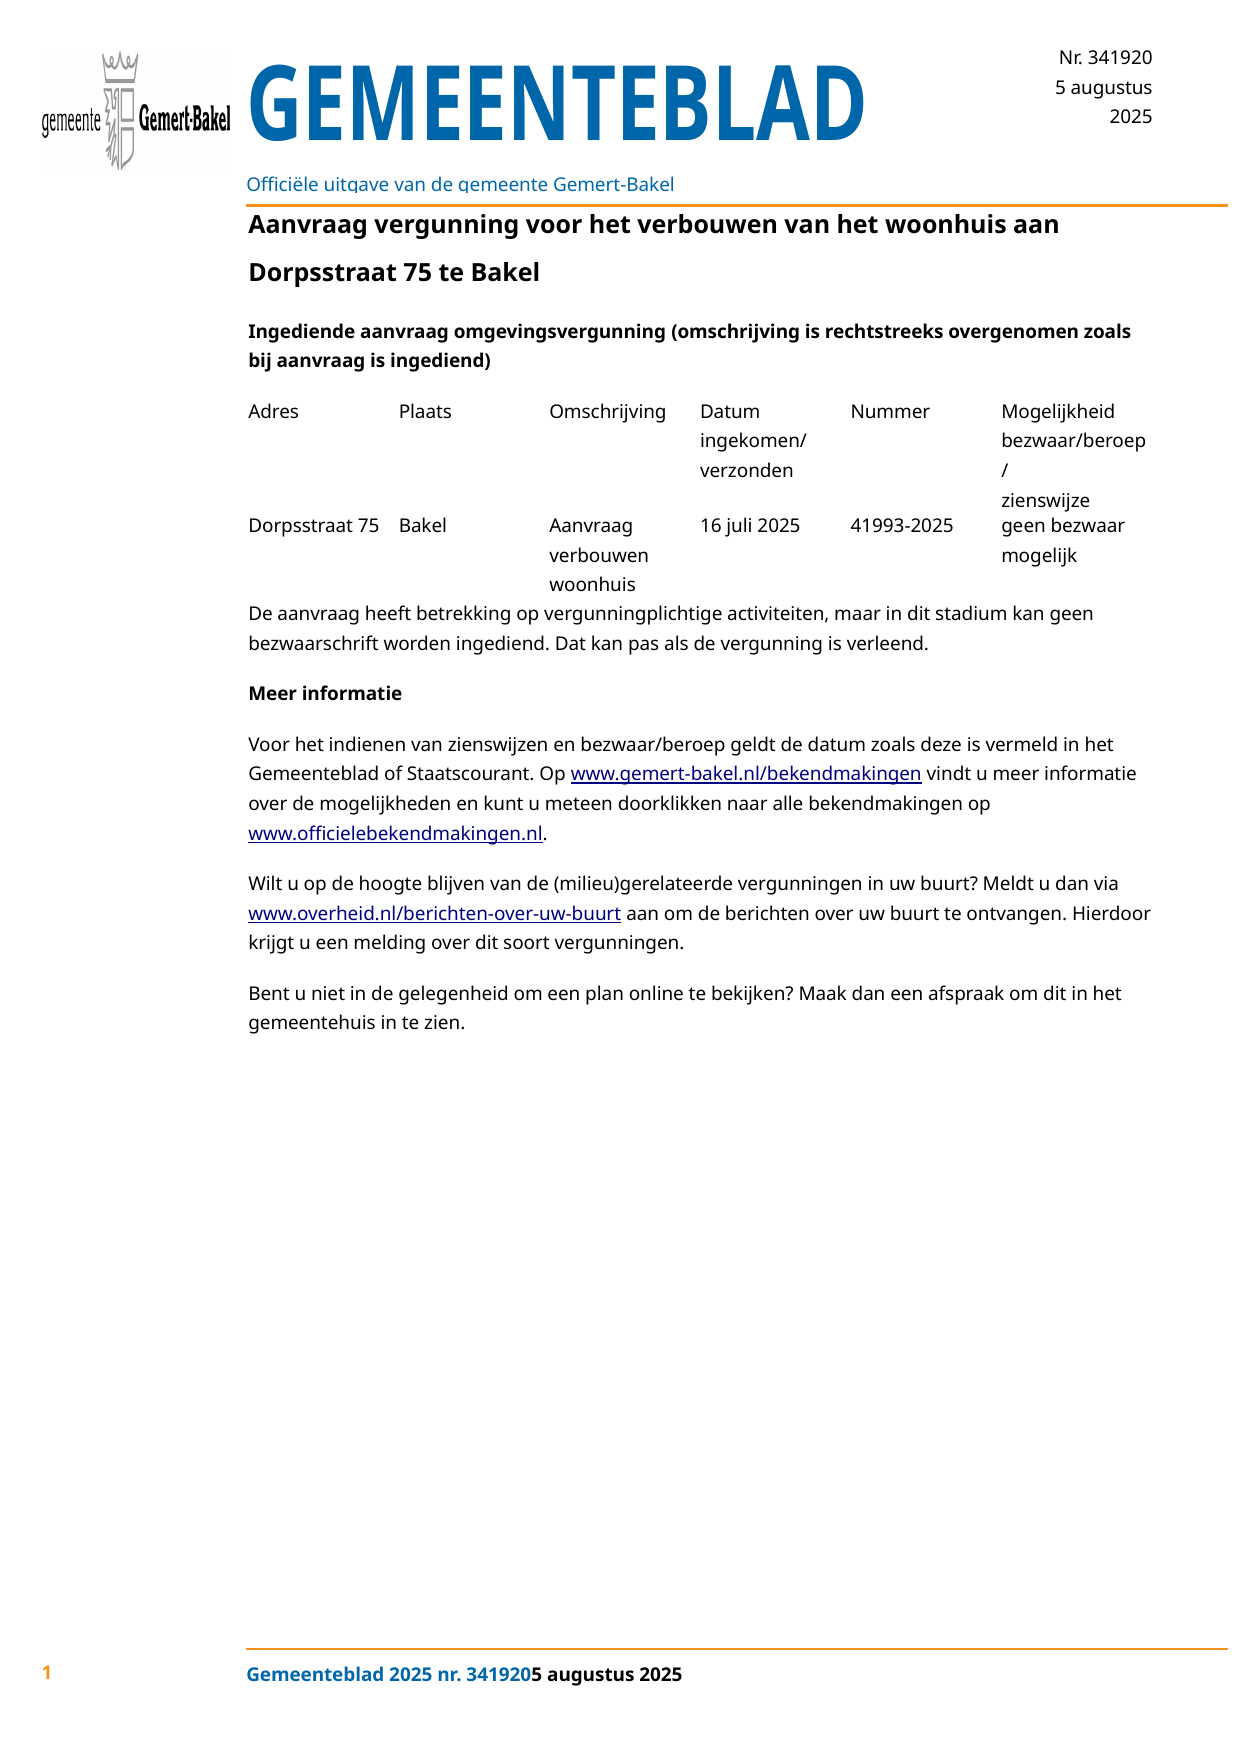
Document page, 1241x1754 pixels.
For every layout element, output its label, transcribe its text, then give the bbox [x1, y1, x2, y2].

table_cell Aanvraag verbouwen woonhuis [549, 513, 700, 597]
table_header Nummer [850, 398, 1001, 512]
table_cell 16 juli 2025 [700, 513, 850, 597]
table_header Datum ingekomen/ verzonden [700, 398, 850, 512]
table_cell geen bezwaar mogelijk [1001, 513, 1152, 597]
text Bent u niet in de gelegenheid om een plan online te bekijken? Maak dan een afspraak om dit in het gemeentehuis in te zien. [248, 980, 1152, 1035]
table_cell Dorpsstraat 75 [248, 513, 398, 597]
table_header Omschrijving [549, 398, 700, 512]
picture [41, 47, 231, 172]
text Ingediende aanvraag omgevingsvergunning (omschrijving is rechtstreeks overgenomen zoals bij aanvraag is ingediend) [248, 318, 1152, 373]
text Aanvraag vergunning voor het verbouwen van het woonhuis aan Dorpsstraat 75 te Bakel [248, 207, 1152, 288]
table_header Adres [248, 398, 398, 512]
text Voor het indienen van zienswijzen en bezwaar/beroep geldt de datum zoals deze is vermeld in het Gemeenteblad of Staatscourant. Op www.gemert-bakel.nl/bekendmakingen vindt u meer informatie over de mogelijkheden en kunt u meteen doorklikken naar alle bekendmakingen op www.officielebekendmakingen.nl. [248, 731, 1152, 846]
table_cell Bakel [399, 513, 549, 597]
table_header Mogelijkheid bezwaar/beroep/ zienswijze [1001, 398, 1152, 512]
text Meer informatie [248, 681, 1152, 706]
table_header Plaats [399, 398, 549, 512]
table_cell 41993-2025 [850, 513, 1001, 597]
text De aanvraag heeft betrekking op vergunningplichtige activiteiten, maar in dit stadium kan geen bezwaarschrift worden ingediend. Dat kan pas als de vergunning is verleend. [248, 601, 1152, 656]
text Wilt u op de hoogte blijven van de (milieu)gerelateerde vergunningen in uw buurt? Meldt u dan via www.overheid.nl/berichten-over-uw-buurt aan om de berichten over uw buurt te ontvangen. Hierdoor krijgt u een melding over dit soort vergunningen. [248, 870, 1152, 955]
